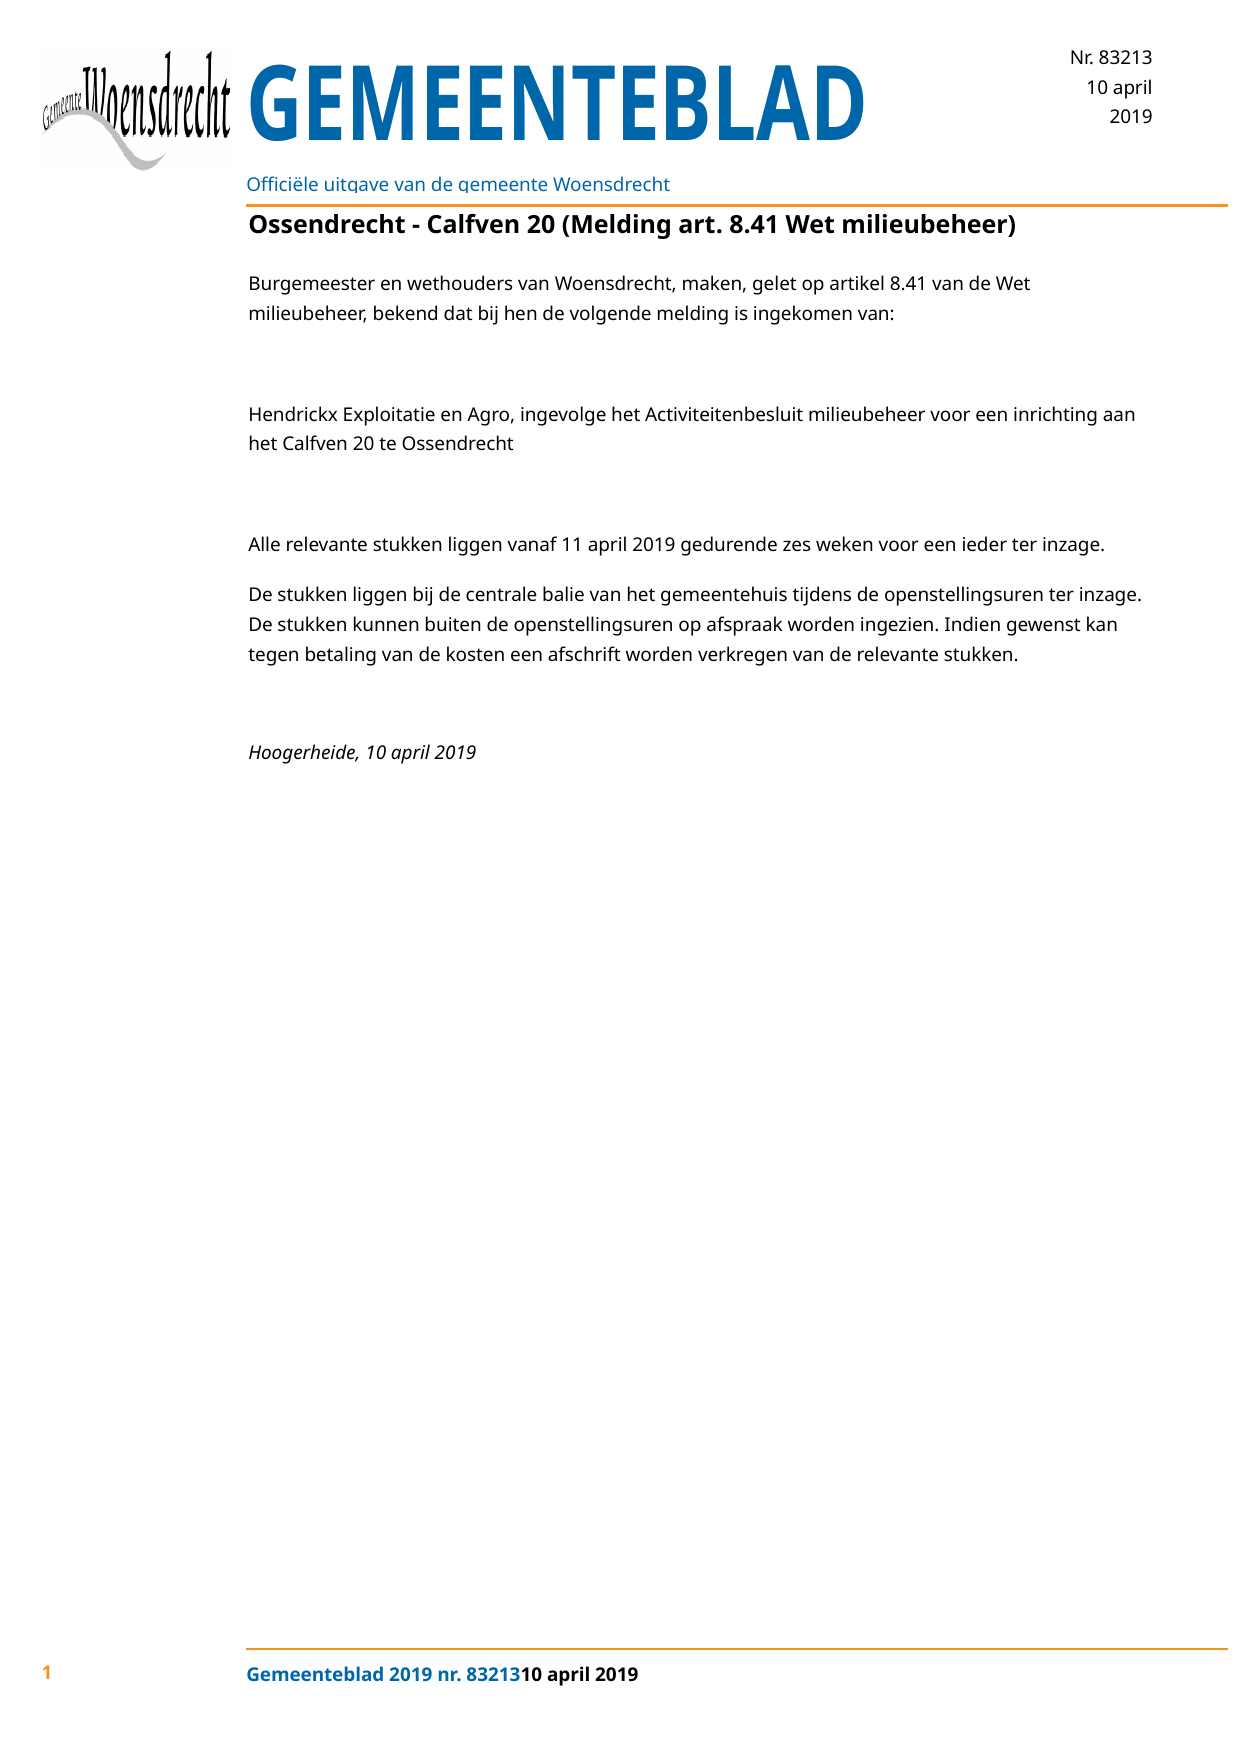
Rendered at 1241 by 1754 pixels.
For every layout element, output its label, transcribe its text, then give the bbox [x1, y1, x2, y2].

text Ossendrecht - Calfven 20 (Melding art. 8.41 Wet milieubeheer) [248, 207, 1152, 241]
text Hendrickx Exploitatie en Agro, ingevolge het Activiteitenbesluit milieubeheer voor een inrichting aan het Calfven 20 te Ossendrecht [248, 401, 1152, 456]
text De stukken liggen bij de centrale balie van het gemeentehuis tijdens de openstellingsuren ter inzage. De stukken kunnen buiten de openstellingsuren op afspraak worden ingezien. Indien gewenst kan tegen betaling van de kosten een afschrift worden verkregen van de relevante stukken. [248, 582, 1152, 666]
picture [41, 47, 231, 172]
text Alle relevante stukken liggen vanaf 11 april 2019 gedurende zes weken voor een ieder ter inzage. [248, 531, 1152, 557]
text Burgemeester en wethouders van Woensdrecht, maken, gelet op artikel 8.41 van de Wet milieubeheer, bekend dat bij hen de volgende melding is ingekomen van: [248, 270, 1152, 326]
text Hoogerheide, 10 april 2019 [248, 739, 1152, 765]
